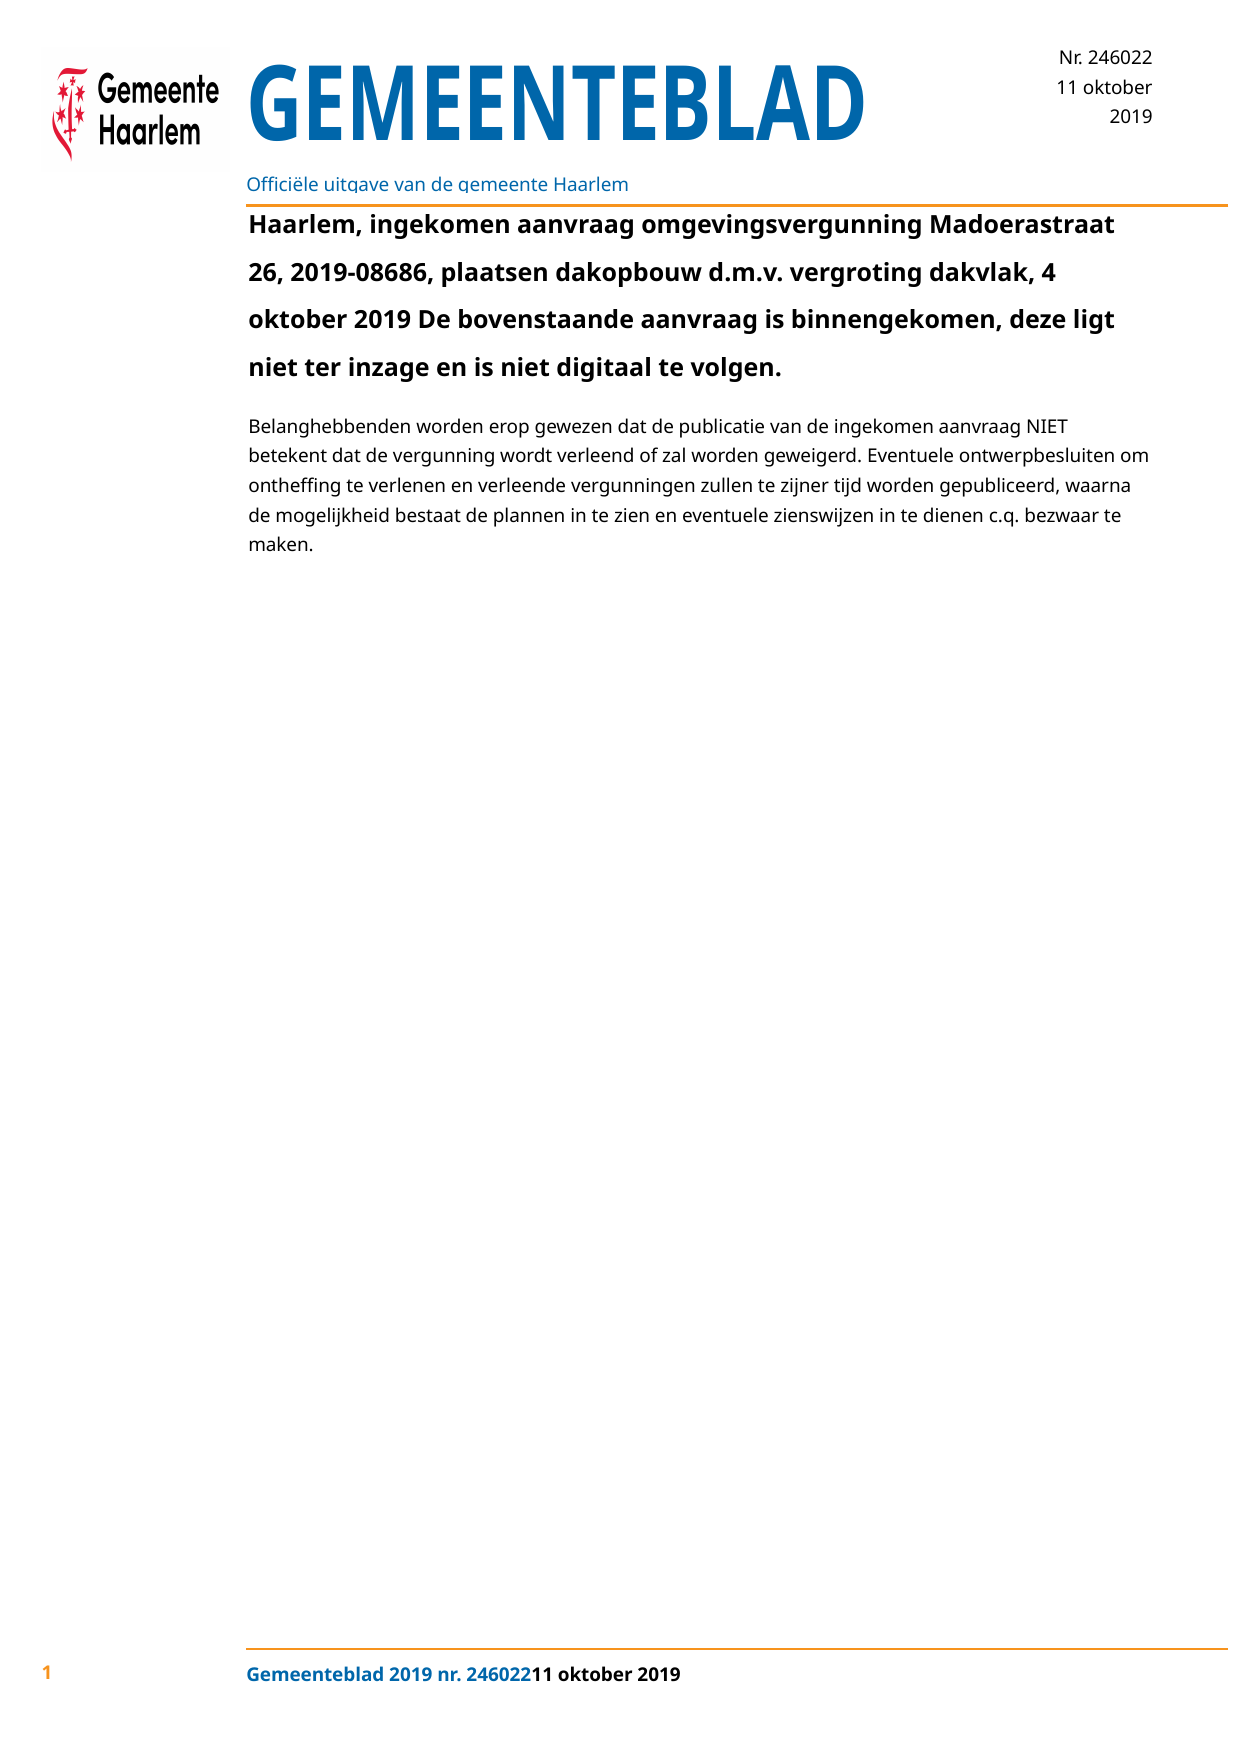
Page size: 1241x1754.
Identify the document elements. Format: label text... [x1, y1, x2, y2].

picture [41, 47, 231, 172]
text Belanghebbenden worden erop gewezen dat de publicatie van de ingekomen aanvraag NIET betekent dat de vergunning wordt verleend of zal worden geweigerd. Eventuele ontwerpbesluiten om ontheffing te verlenen en verleende vergunningen zullen te zijner tijd worden gepubliceerd, waarna de mogelijkheid bestaat de plannen in te zien en eventuele zienswijzen in te dienen c.q. bezwaar te maken. [248, 413, 1152, 557]
text Haarlem, ingekomen aanvraag omgevingsvergunning Madoerastraat 26, 2019-08686, plaatsen dakopbouw d.m.v. vergroting dakvlak, 4 oktober 2019 De bovenstaande aanvraag is binnengekomen, deze ligt niet ter inzage en is niet digitaal te volgen. [248, 207, 1152, 384]
